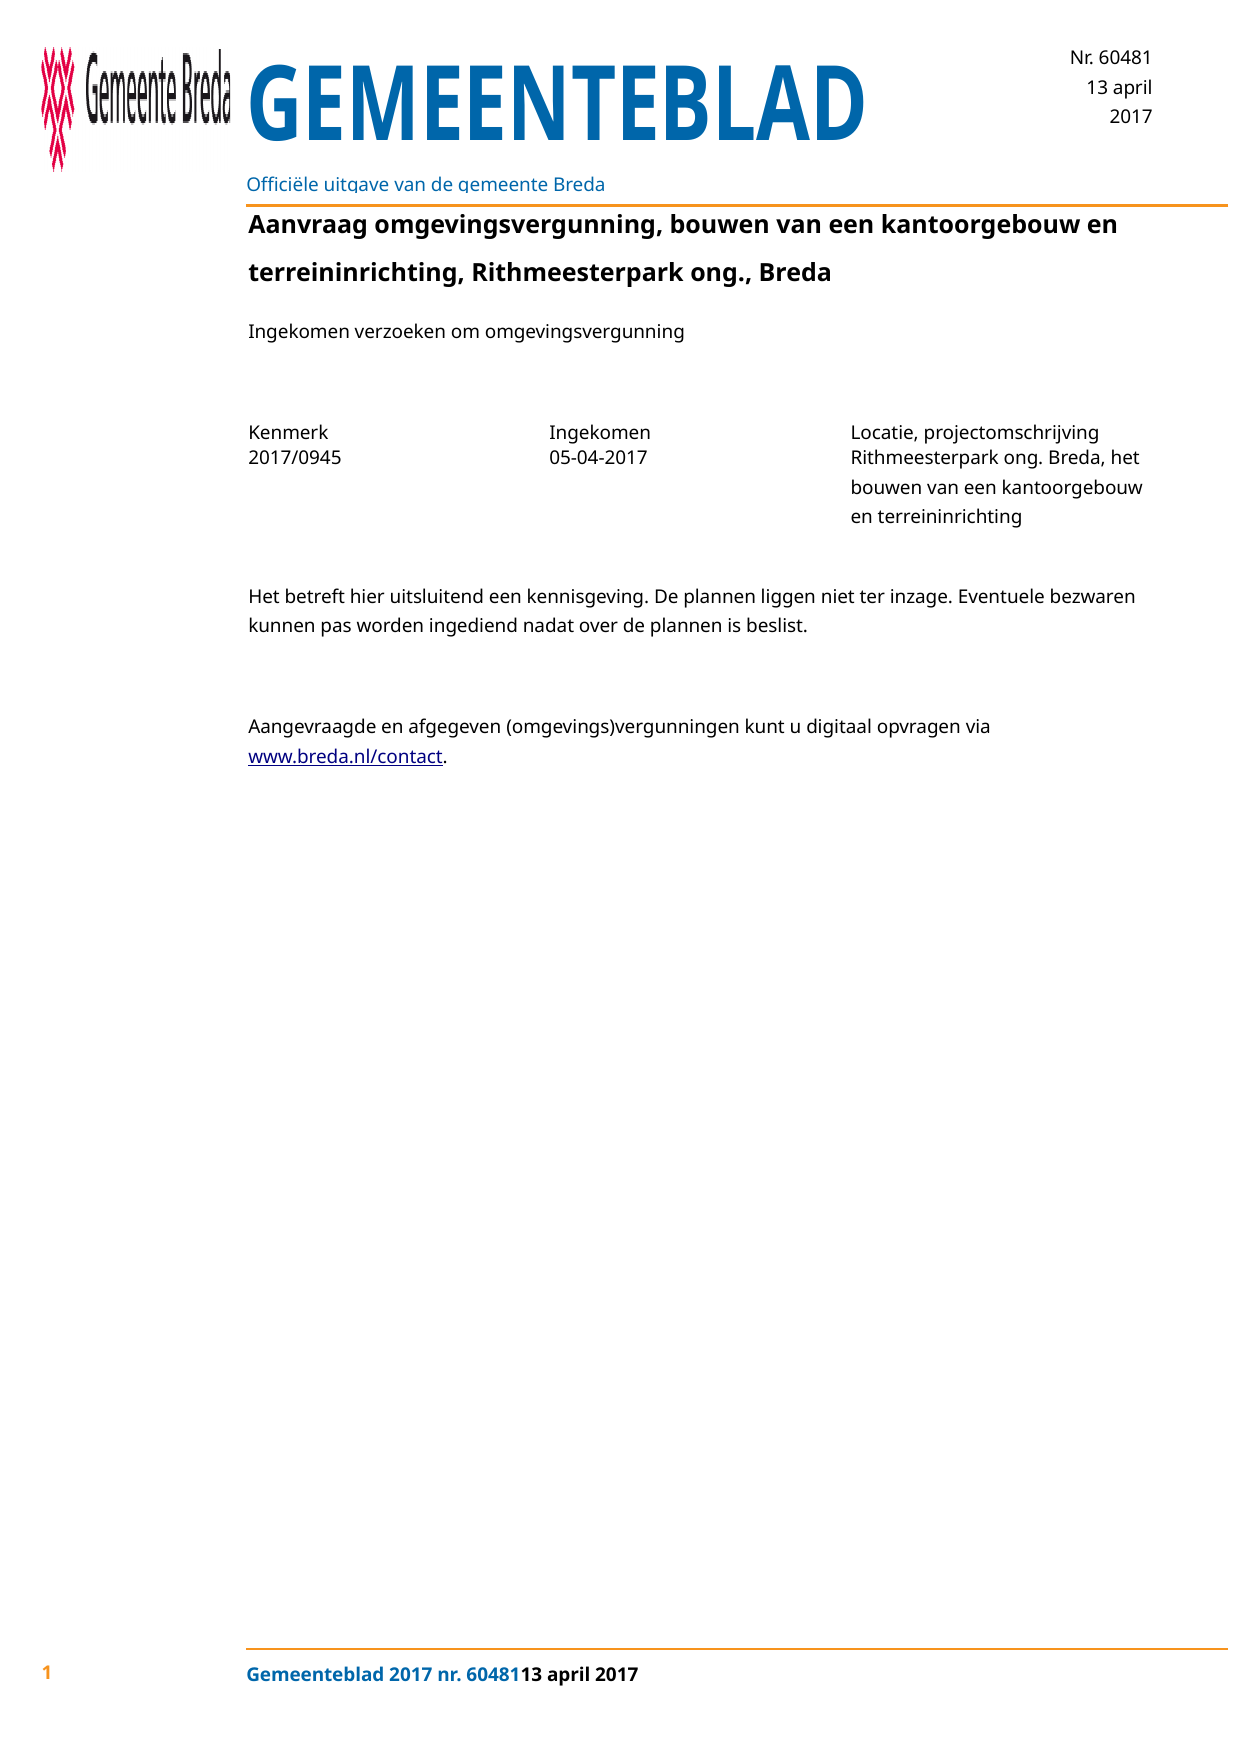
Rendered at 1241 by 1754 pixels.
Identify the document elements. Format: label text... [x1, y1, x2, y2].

text Ingekomen verzoeken om omgevingsvergunning [248, 318, 1152, 344]
table_cell 2017/0945 [248, 445, 549, 529]
text Aangevraagde en afgegeven (omgevings)vergunningen kunt u digitaal opvragen via www.breda.nl/contact. [248, 713, 1152, 769]
text Het betreft hier uitsluitend een kennisgeving. De plannen liggen niet ter inzage. Eventuele bezwaren kunnen pas worden ingediend nadat over de plannen is beslist. [248, 583, 1152, 638]
table_header Kenmerk [248, 419, 549, 444]
table_cell 05-04-2017 [549, 445, 850, 529]
table_cell Rithmeesterpark ong. Breda, het bouwen van een kantoorgebouw en terreininrichting [850, 445, 1152, 529]
picture [41, 47, 231, 172]
table_header Ingekomen [549, 419, 850, 444]
text Aanvraag omgevingsvergunning, bouwen van een kantoorgebouw en terreininrichting, Rithmeesterpark ong., Breda [248, 207, 1152, 288]
table_header Locatie, projectomschrijving [850, 419, 1152, 444]
